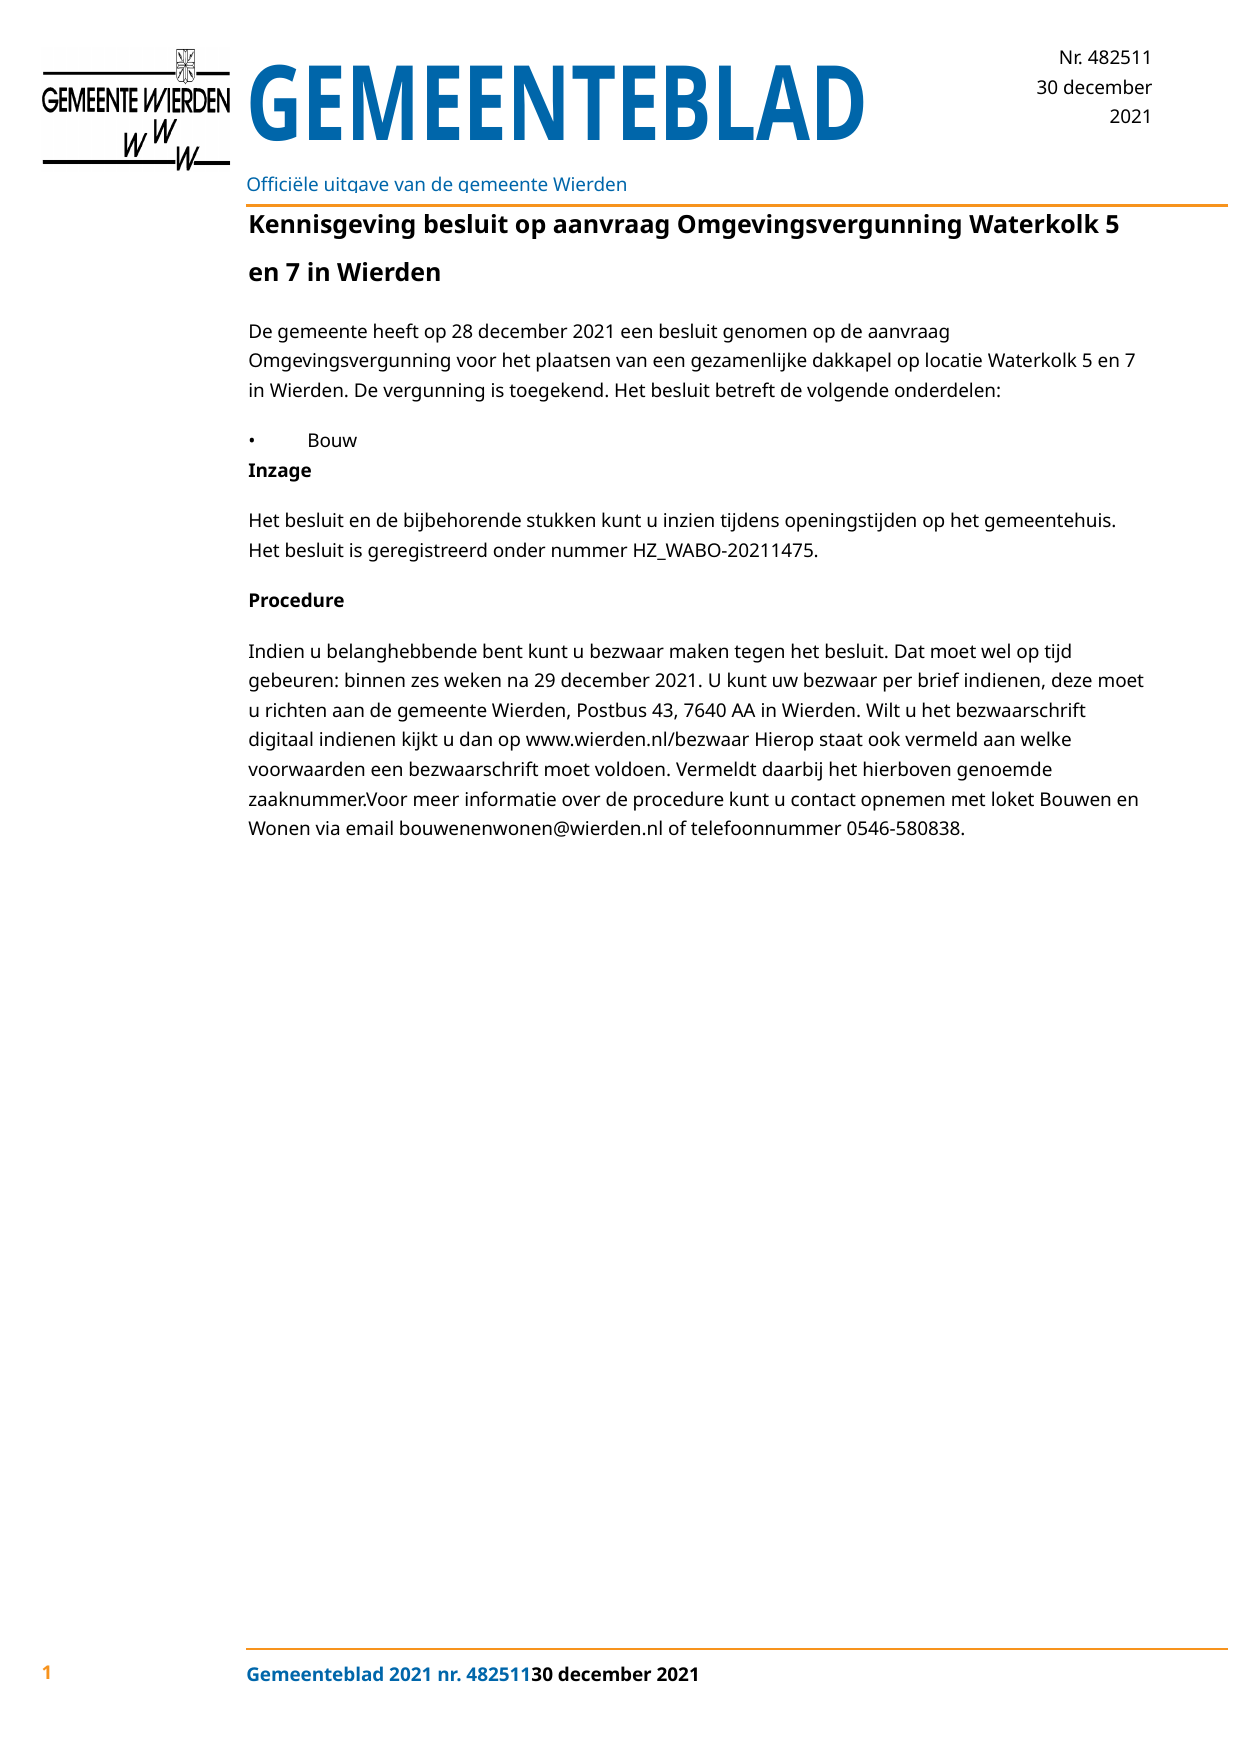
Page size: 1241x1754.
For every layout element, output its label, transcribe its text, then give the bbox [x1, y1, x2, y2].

picture [41, 47, 231, 172]
text Het besluit en de bijbehorende stukken kunt u inzien tijdens openingstijden op het gemeentehuis. Het besluit is geregistreerd onder nummer HZ_WABO-20211475. [248, 507, 1152, 563]
text Inzage [248, 457, 1152, 483]
text De gemeente heeft op 28 december 2021 een besluit genomen op de aanvraag Omgevingsvergunning voor het plaatsen van een gezamenlijke dakkapel op locatie Waterkolk 5 en 7 in Wierden. De vergunning is toegekend. Het besluit betreft de volgende onderdelen: [248, 318, 1152, 403]
list Bouw [248, 427, 1152, 453]
text Kennisgeving besluit op aanvraag Omgevingsvergunning Waterkolk 5 en 7 in Wierden [248, 207, 1152, 288]
text Indien u belanghebbende bent kunt u bezwaar maken tegen het besluit. Dat moet wel op tijd gebeuren: binnen zes weken na 29 december 2021. U kunt uw bezwaar per brief indienen, deze moet u richten aan de gemeente Wierden, Postbus 43, 7640 AA in Wierden. Wilt u het bezwaarschrift digitaal indienen kijkt u dan op www.wierden.nl/bezwaar Hierop staat ook vermeld aan welke voorwaarden een bezwaarschrift moet voldoen. Vermeldt daarbij het hierboven genoemde zaaknummer.Voor meer informatie over de procedure kunt u contact opnemen met loket Bouwen en Wonen via email bouwenenwonen@wierden.nl of telefoonnummer 0546-580838. [248, 638, 1152, 841]
text Procedure [248, 587, 1152, 613]
